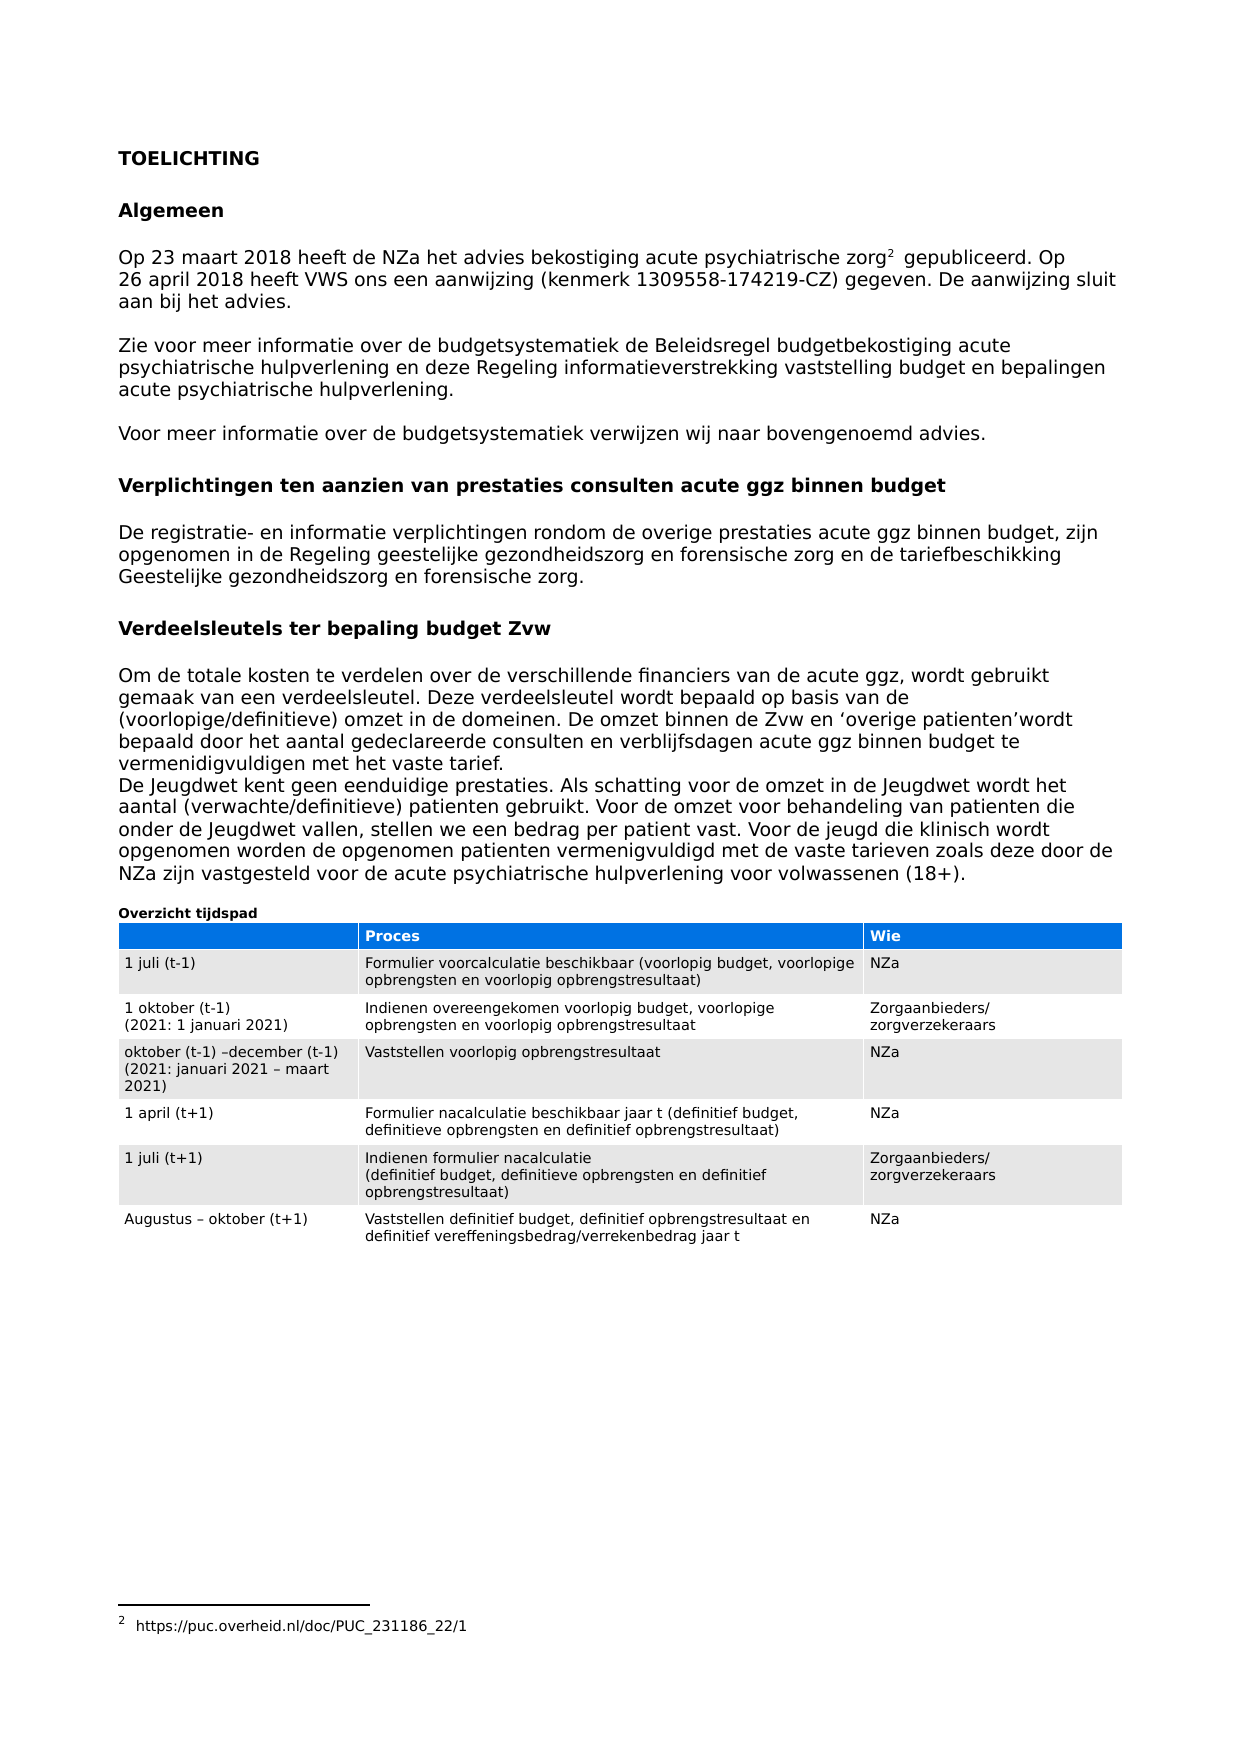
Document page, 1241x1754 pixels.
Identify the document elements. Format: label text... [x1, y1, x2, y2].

subtitle Algemeen [118, 200, 1122, 222]
table_cell Zorgaanbieders/ zorgverzekeraars [864, 1145, 1122, 1205]
text Voor meer informatie over de budgetsystematiek verwijzen wij naar bovengenoemd advies. [118, 423, 1122, 445]
table_cell NZa [864, 1206, 1122, 1249]
table_cell Formulier nacalculatie beschikbaar jaar t (definitief budget, definitieve opbrengsten en definitief opbrengstresultaat) [359, 1101, 863, 1144]
text Zie voor meer informatie over de budgetsystematiek de Beleidsregel budgetbekostiging acute psychiatrische hulpverlening en deze Regeling informatieverstrekking vaststelling budget en bepalingen acute psychiatrische hulpverlening. [118, 335, 1122, 401]
table_cell oktober (t-1) –december (t-1) (2021: januari 2021 – maart 2021) [119, 1039, 358, 1099]
subtitle Verdeelsleutels ter bepaling budget Zvw [118, 618, 1122, 639]
table_cell 1 oktober (t-1) (2021: 1 januari 2021) [119, 995, 358, 1038]
table_cell Formulier voorcalculatie beschikbaar (voorlopig budget, voorlopige opbrengsten en voorlopig opbrengstresultaat) [359, 950, 863, 994]
table_cell Vaststellen voorlopig opbrengstresultaat [359, 1039, 863, 1099]
table_cell [119, 923, 358, 949]
table_cell Indienen formulier nacalculatie (definitief budget, definitieve opbrengsten en definitief opbrengstresultaat) [359, 1145, 863, 1205]
table_cell Augustus – oktober (t+1) [119, 1206, 358, 1249]
table_cell NZa [864, 1101, 1122, 1144]
table_cell Proces [359, 923, 863, 949]
table_cell NZa [864, 1039, 1122, 1099]
table_cell NZa [864, 950, 1122, 994]
text https://puc.overheid.nl/doc/PUC_231186_22/1 [118, 1614, 1122, 1636]
subtitle TOELICHTING [118, 148, 1122, 170]
table_cell 1 juli (t-1) [119, 950, 358, 994]
text Om de totale kosten te verdelen over de verschillende financiers van de acute ggz, wordt gebruikt gemaak van een verdeelsleutel. Deze verdeelsleutel wordt bepaald op basis van de (voorlopige/definitieve) omzet in de domeinen. De omzet binnen de Zvw en ‘overige patienten’wordt bepaald door het aantal gedeclareerde consulten en verblijfsdagen acute ggz binnen budget te vermenidigvuldigen met het vaste tarief. [118, 664, 1122, 774]
table_cell Wie [864, 923, 1122, 949]
text Op 23 maart 2018 heeft de NZa het advies bekostiging acute psychiatrische zorg gepubliceerd. Op 26 april 2018 heeft VWS ons een aanwijzing (kenmerk 1309558-174219-CZ) gegeven. De aanwijzing sluit aan bij het advies. [118, 247, 1122, 313]
table_cell Indienen overeengekomen voorlopig budget, voorlopige opbrengsten en voorlopig opbrengstresultaat [359, 995, 863, 1038]
table_cell 1 juli (t+1) [119, 1145, 358, 1205]
text De Jeugdwet kent geen eenduidige prestaties. Als schatting voor de omzet in de Jeugdwet wordt het aantal (verwachte/definitieve) patienten gebruikt. Voor de omzet voor behandeling van patienten die onder de Jeugdwet vallen, stellen we een bedrag per patient vast. Voor de jeugd die klinisch wordt opgenomen worden de opgenomen patienten vermenigvuldigd met de vaste tarieven zoals deze door de NZa zijn vastgesteld voor de acute psychiatrische hulpverlening voor volwassenen (18+). [118, 774, 1122, 884]
table_cell 1 april (t+1) [119, 1101, 358, 1144]
table_header Overzicht tijdspad [118, 906, 1122, 922]
table_cell Vaststellen definitief budget, definitief opbrengstresultaat en definitief vereffeningsbedrag/verrekenbedrag jaar t [359, 1206, 863, 1249]
subtitle Verplichtingen ten aanzien van prestaties consulten acute ggz binnen budget [118, 475, 1122, 497]
text De registratie- en informatie verplichtingen rondom de overige prestaties acute ggz binnen budget, zijn opgenomen in de Regeling geestelijke gezondheidszorg en forensische zorg en de tariefbeschikking Geestelijke gezondheidszorg en forensische zorg. [118, 522, 1122, 588]
table_cell Zorgaanbieders/ zorgverzekeraars [864, 995, 1122, 1038]
